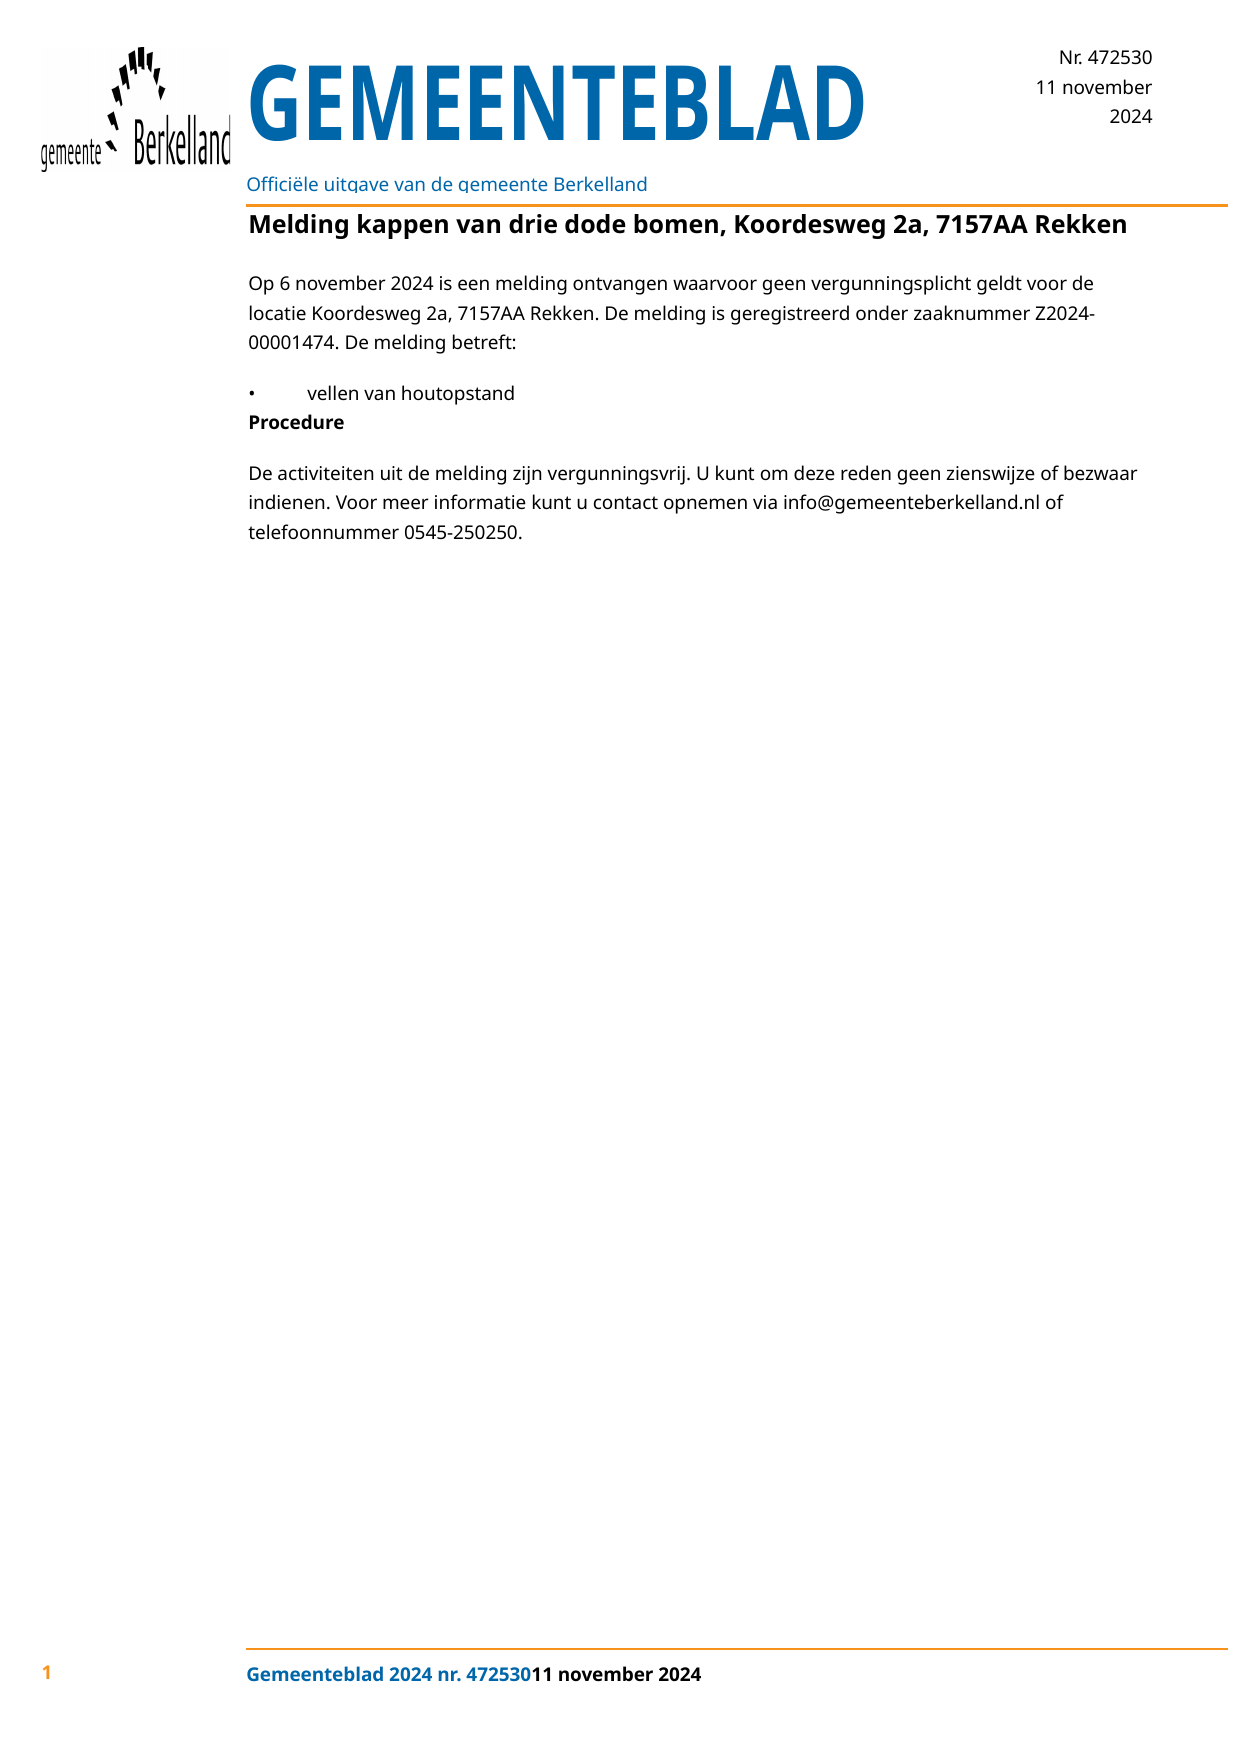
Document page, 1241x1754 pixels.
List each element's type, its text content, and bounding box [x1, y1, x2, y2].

text Op 6 november 2024 is een melding ontvangen waarvoor geen vergunningsplicht geldt voor de locatie Koordesweg 2a, 7157AA Rekken. De melding is geregistreerd onder zaaknummer Z2024-00001474. De melding betreft: [248, 270, 1152, 355]
list vellen van houtopstand [248, 380, 1152, 406]
picture [41, 47, 231, 172]
text Procedure [248, 409, 1152, 435]
text De activiteiten uit de melding zijn vergunningsvrij. U kunt om deze reden geen zienswijze of bezwaar indienen. Voor meer informatie kunt u contact opnemen via info@gemeenteberkelland.nl of telefoonnummer 0545-250250. [248, 460, 1152, 545]
text Melding kappen van drie dode bomen, Koordesweg 2a, 7157AA Rekken [248, 207, 1152, 241]
